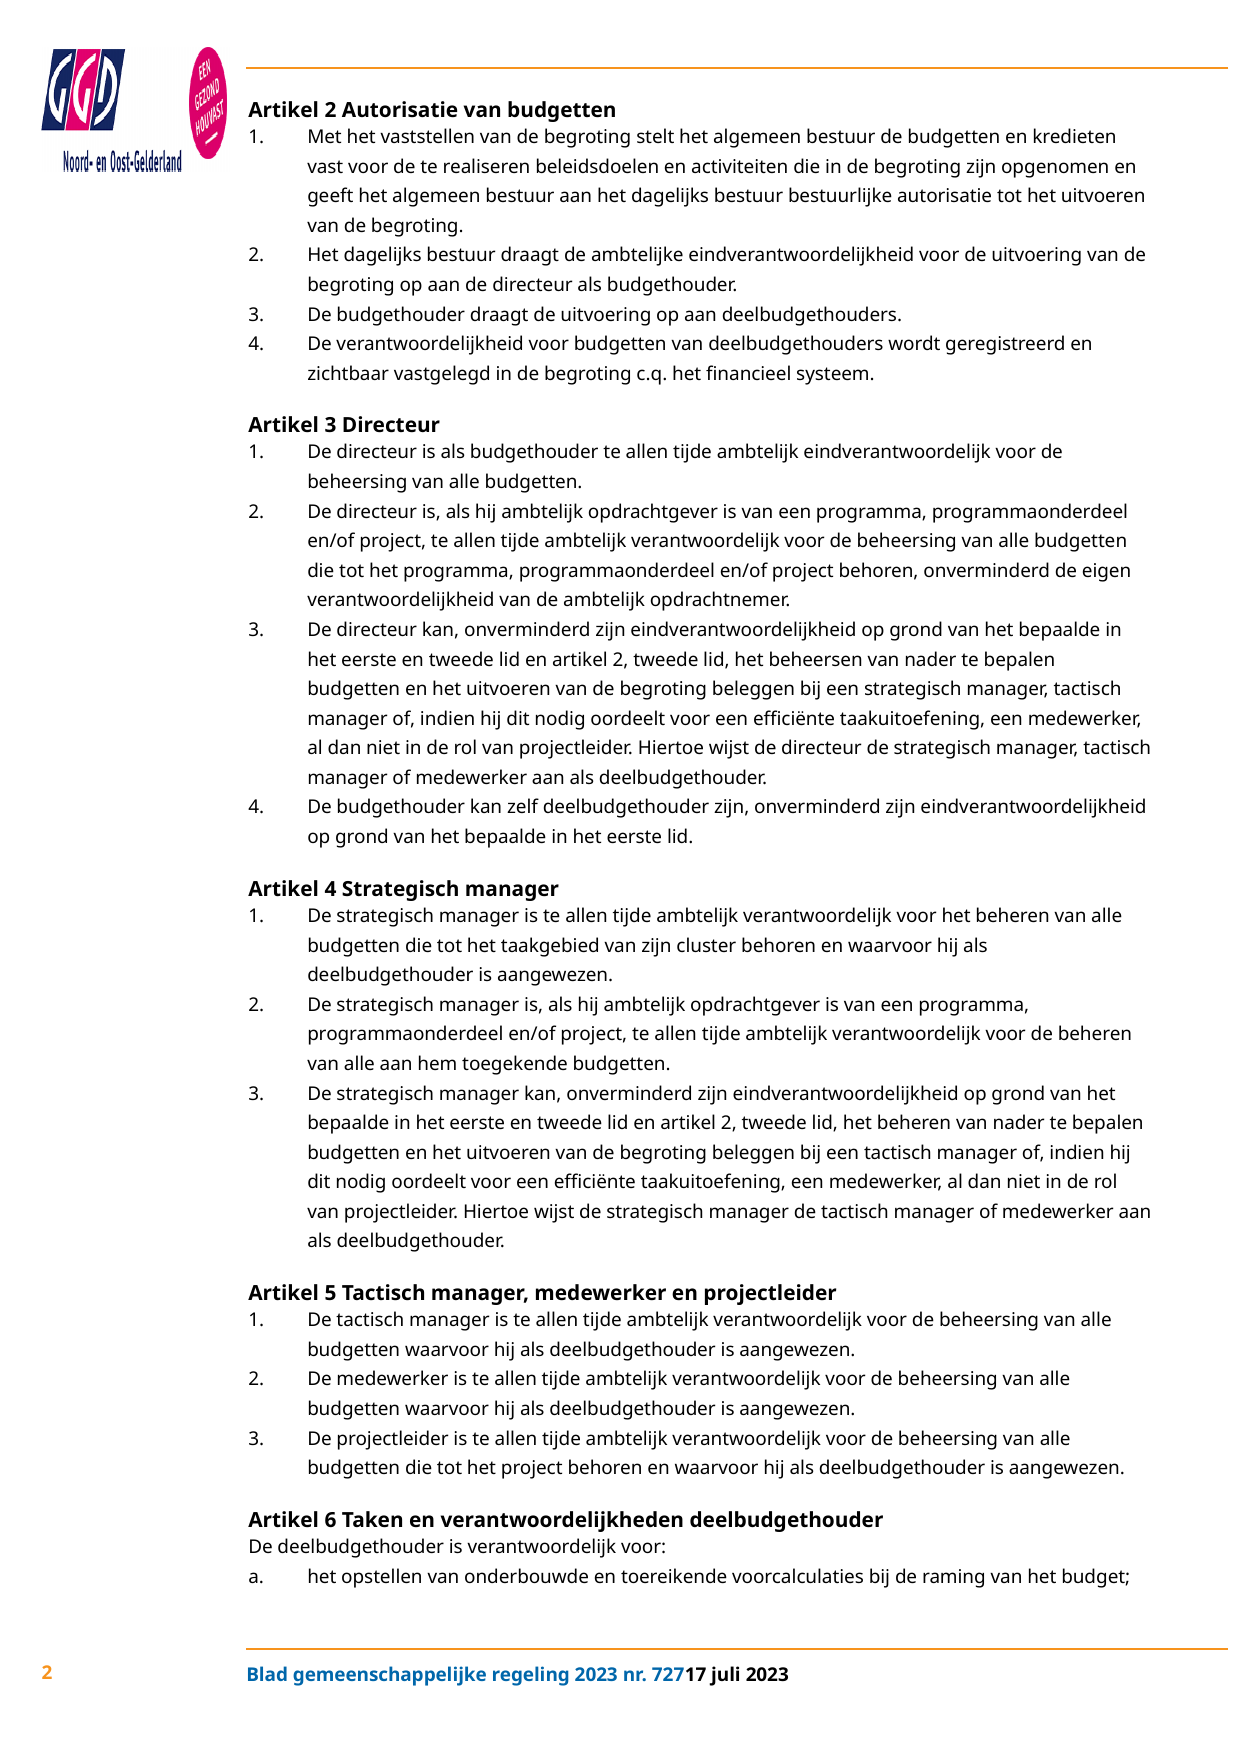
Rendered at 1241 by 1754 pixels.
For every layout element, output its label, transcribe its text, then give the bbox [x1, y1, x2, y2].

list Met het vaststellen van de begroting stelt het algemeen bestuur de budgetten en kredieten vast voor de te realiseren beleidsdoelen en activiteiten die in de begroting zijn opgenomen en geeft het algemeen bestuur aan het dagelijks bestuur bestuurlijke autorisatie tot het uitvoeren van de begroting. [248, 123, 1152, 238]
text Artikel 5 Tactisch manager, medewerker en projectleider [248, 1278, 1152, 1306]
list De directeur kan, onverminderd zijn eindverantwoordelijkheid op grond van het bepaalde in het eerste en tweede lid en artikel 2, tweede lid, het beheersen van nader te bepalen budgetten en het uitvoeren van de begroting beleggen bij een strategisch manager, tactisch manager of, indien hij dit nodig oordeelt voor een efficiënte taakuitoefening, een medewerker, al dan niet in de rol van projectleider. Hiertoe wijst de directeur de strategisch manager, tactisch manager of medewerker aan als deelbudgethouder. [248, 616, 1152, 790]
list De strategisch manager is te allen tijde ambtelijk verantwoordelijk voor het beheren van alle budgetten die tot het taakgebied van zijn cluster behoren en waarvoor hij als deelbudgethouder is aangewezen. [248, 902, 1152, 987]
text Artikel 4 Strategisch manager [248, 874, 1152, 902]
list De tactisch manager is te allen tijde ambtelijk verantwoordelijk voor de beheersing van alle budgetten waarvoor hij als deelbudgethouder is aangewezen. [248, 1306, 1152, 1362]
list De strategisch manager is, als hij ambtelijk opdrachtgever is van een programma, programmaonderdeel en/of project, te allen tijde ambtelijk verantwoordelijk voor de beheren van alle aan hem toegekende budgetten. [248, 991, 1152, 1076]
list De projectleider is te allen tijde ambtelijk verantwoordelijk voor de beheersing van alle budgetten die tot het project behoren en waarvoor hij als deelbudgethouder is aangewezen. [248, 1425, 1152, 1480]
list Het dagelijks bestuur draagt de ambtelijke eindverantwoordelijkheid voor de uitvoering van de begroting op aan de directeur als budgethouder. [248, 242, 1152, 297]
list De directeur is, als hij ambtelijk opdrachtgever is van een programma, programmaonderdeel en/of project, te allen tijde ambtelijk verantwoordelijk voor de beheersing van alle budgetten die tot het programma, programmaonderdeel en/of project behoren, onverminderd de eigen verantwoordelijkheid van de ambtelijk opdrachtnemer. [248, 498, 1152, 612]
list De budgethouder kan zelf deelbudgethouder zijn, onverminderd zijn eindverantwoordelijkheid op grond van het bepaalde in het eerste lid. [248, 794, 1152, 849]
list De strategisch manager kan, onverminderd zijn eindverantwoordelijkheid op grond van het bepaalde in het eerste en tweede lid en artikel 2, tweede lid, het beheren van nader te bepalen budgetten en het uitvoeren van de begroting beleggen bij een tactisch manager of, indien hij dit nodig oordeelt voor een efficiënte taakuitoefening, een medewerker, al dan niet in de rol van projectleider. Hiertoe wijst de strategisch manager de tactisch manager of medewerker aan als deelbudgethouder. [248, 1080, 1152, 1253]
text Artikel 3 Directeur [248, 410, 1152, 439]
list De verantwoordelijkheid voor budgetten van deelbudgethouders wordt geregistreerd en zichtbaar vastgelegd in de begroting c.q. het financieel systeem. [248, 330, 1152, 386]
text De deelbudgethouder is verantwoordelijk voor: [248, 1533, 1152, 1559]
list De directeur is als budgethouder te allen tijde ambtelijk eindverantwoordelijk voor de beheersing van alle budgetten. [248, 439, 1152, 494]
picture [41, 47, 231, 172]
text Artikel 6 Taken en verantwoordelijkheden deelbudgethouder [248, 1505, 1152, 1533]
list het opstellen van onderbouwde en toereikende voorcalculaties bij de raming van het budget; [248, 1563, 1152, 1588]
list De medewerker is te allen tijde ambtelijk verantwoordelijk voor de beheersing van alle budgetten waarvoor hij als deelbudgethouder is aangewezen. [248, 1366, 1152, 1421]
text Artikel 2 Autorisatie van budgetten [248, 95, 1152, 123]
list De budgethouder draagt de uitvoering op aan deelbudgethouders. [248, 301, 1152, 326]
